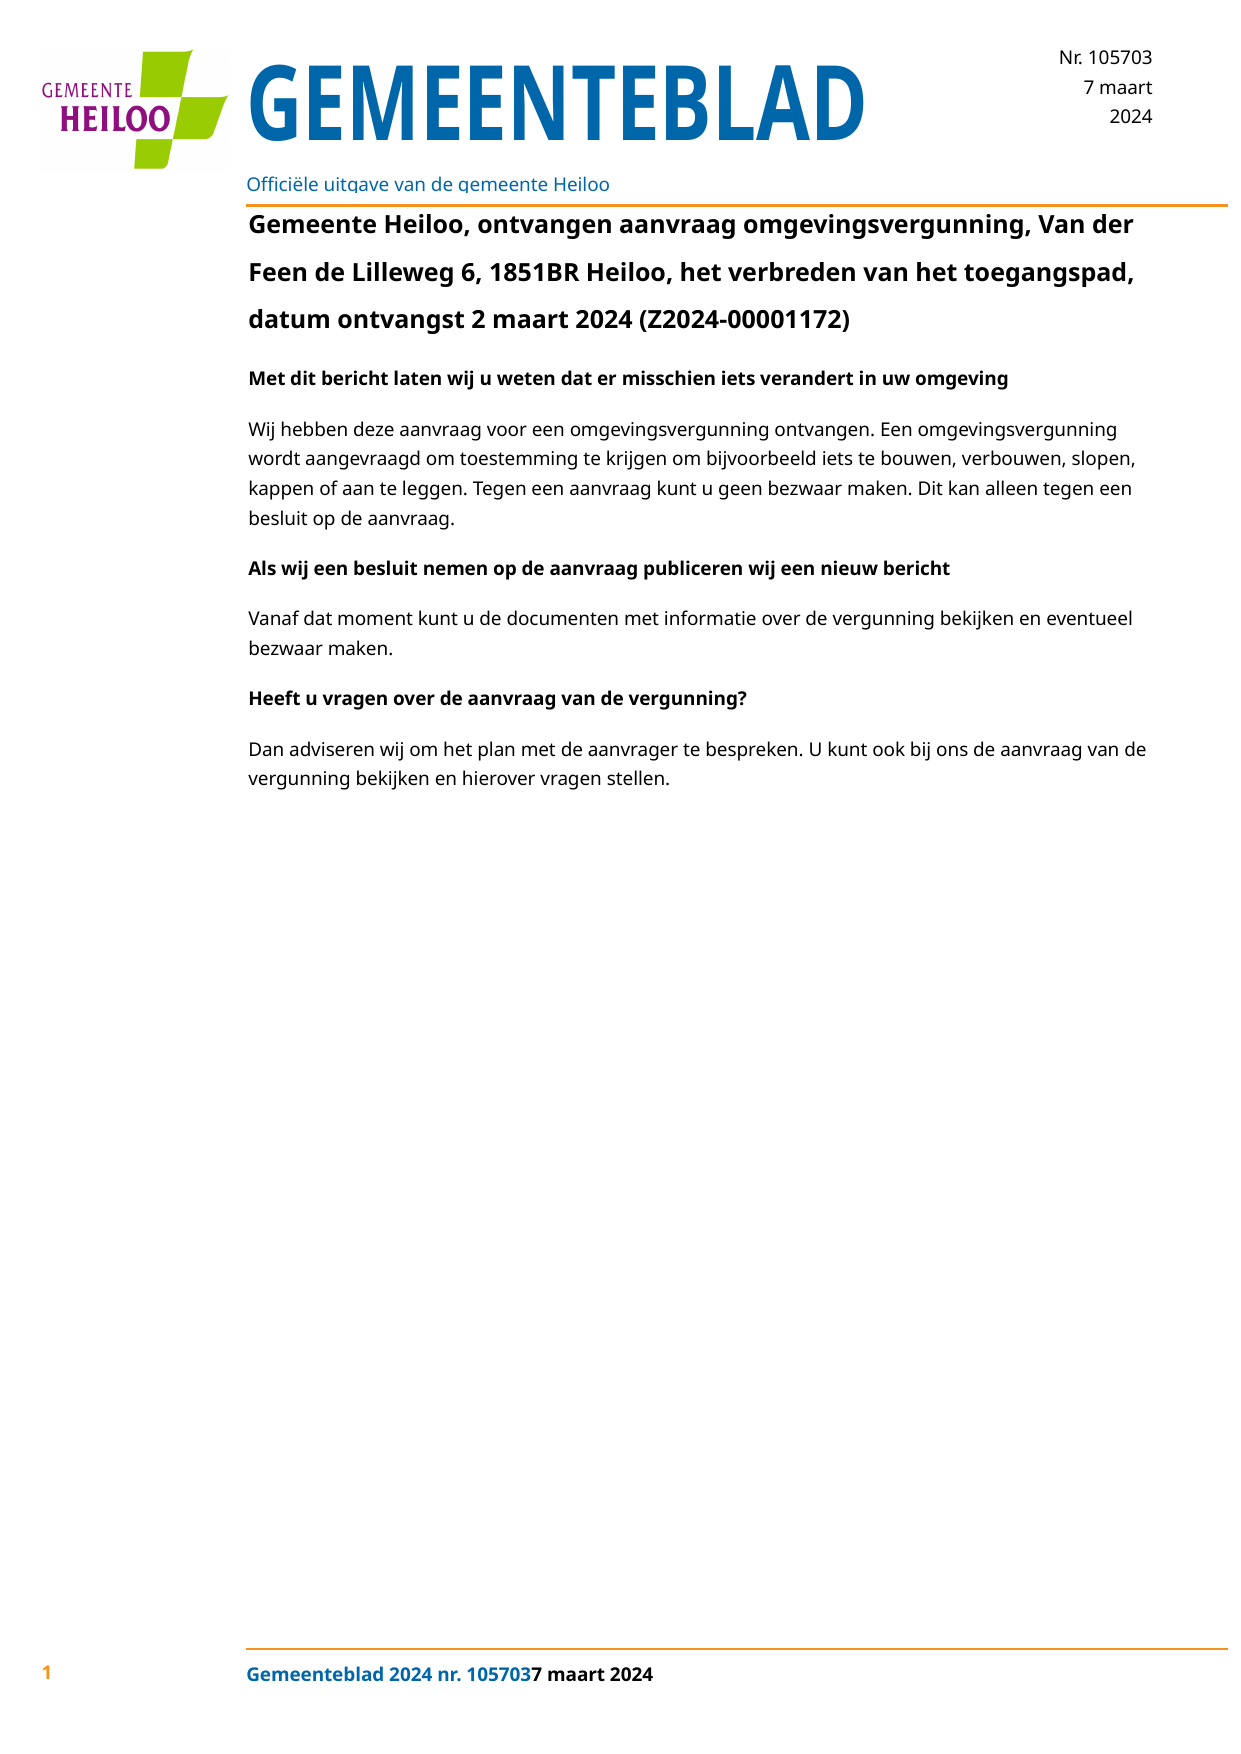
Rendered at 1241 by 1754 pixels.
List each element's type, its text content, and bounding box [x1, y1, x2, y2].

text Met dit bericht laten wij u weten dat er misschien iets verandert in uw omgeving [248, 366, 1152, 391]
text Heeft u vragen over de aanvraag van de vergunning? [248, 686, 1152, 711]
text Vanaf dat moment kunt u de documenten met informatie over de vergunning bekijken en eventueel bezwaar maken. [248, 606, 1152, 661]
text Wij hebben deze aanvraag voor een omgevingsvergunning ontvangen. Een omgevingsvergunning wordt aangevraagd om toestemming te krijgen om bijvoorbeeld iets te bouwen, verbouwen, slopen, kappen of aan te leggen. Tegen een aanvraag kunt u geen bezwaar maken. Dit kan alleen tegen een besluit op de aanvraag. [248, 416, 1152, 530]
text Gemeente Heiloo, ontvangen aanvraag omgevingsvergunning, Van der Feen de Lilleweg 6, 1851BR Heiloo, het verbreden van het toegangspad, datum ontvangst 2 maart 2024 (Z2024-00001172) [248, 207, 1152, 336]
picture [41, 47, 231, 172]
text Dan adviseren wij om het plan met de aanvrager te bespreken. U kunt ook bij ons de aanvraag van de vergunning bekijken en hierover vragen stellen. [248, 736, 1152, 791]
text Als wij een besluit nemen op de aanvraag publiceren wij een nieuw bericht [248, 555, 1152, 581]
